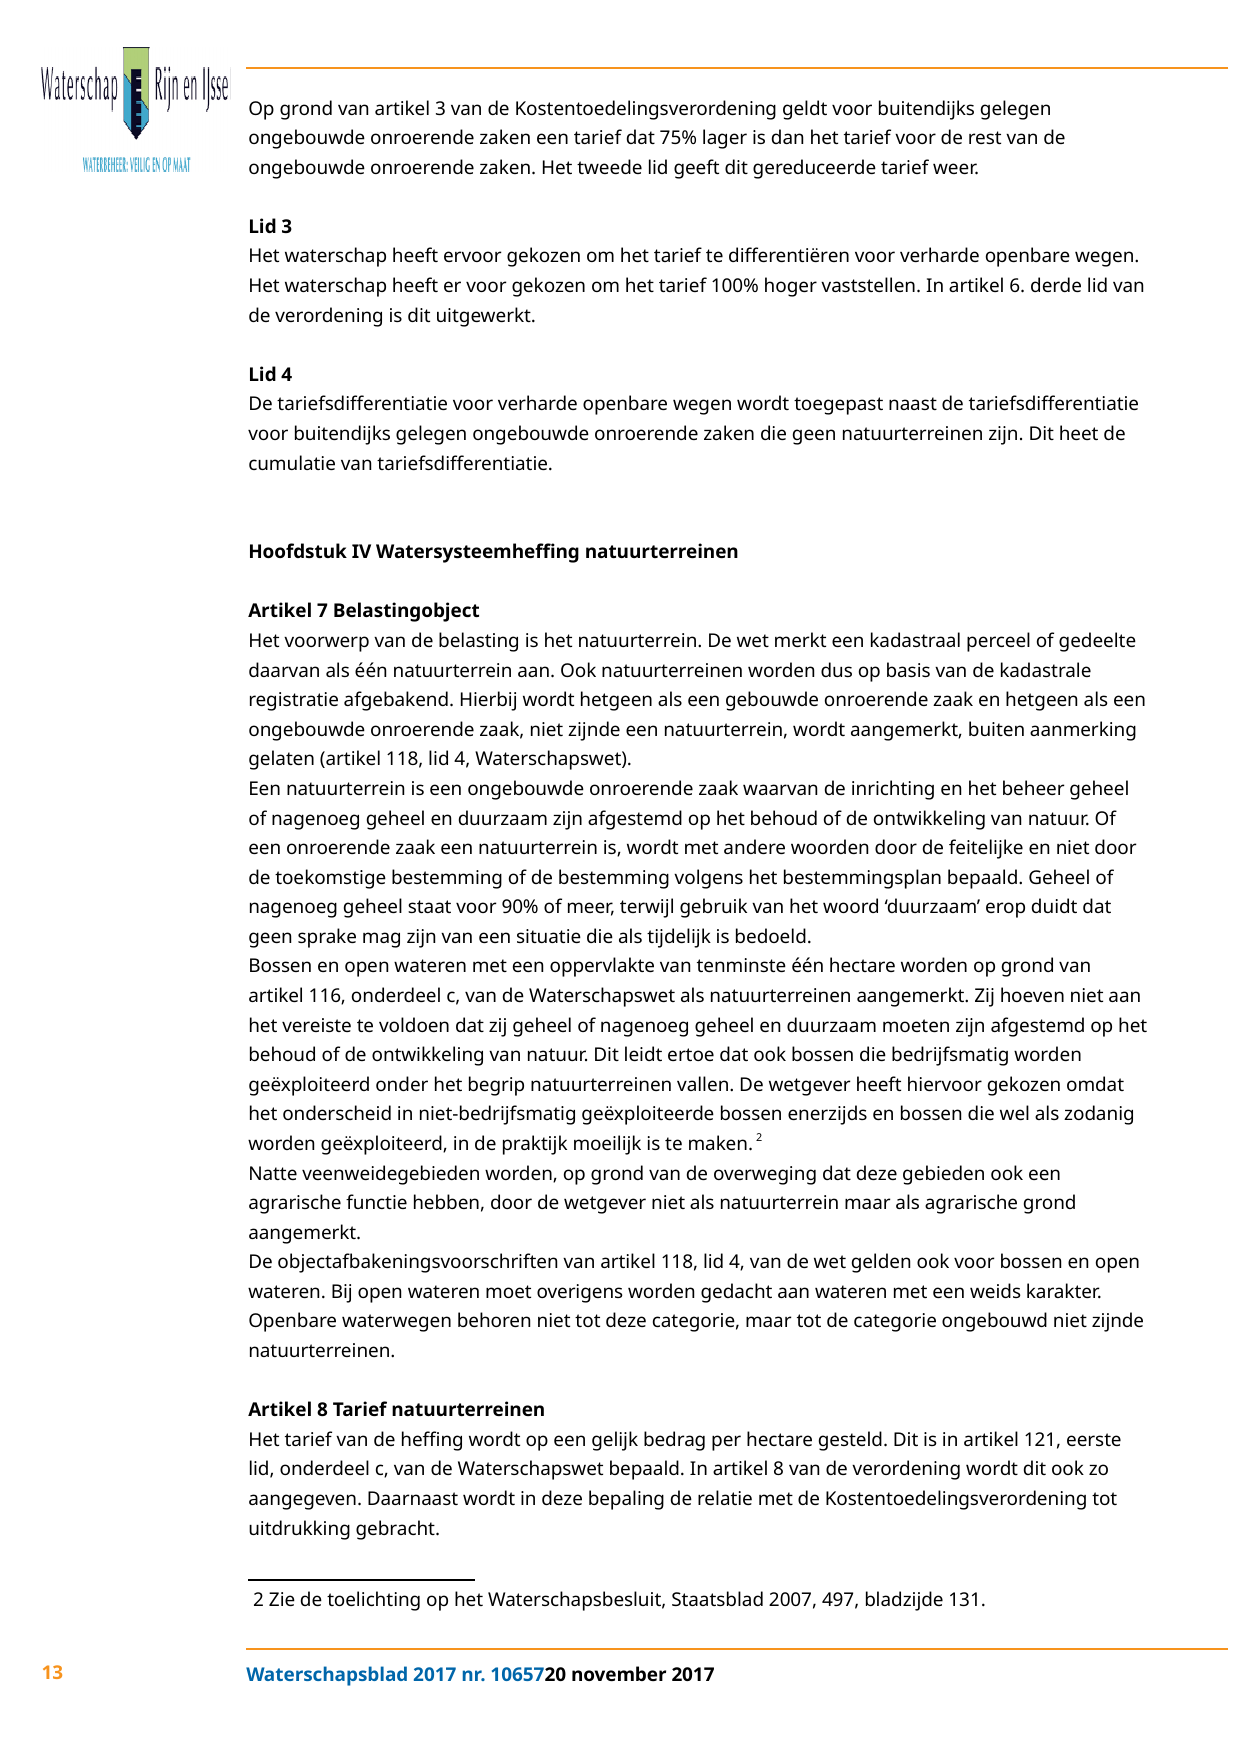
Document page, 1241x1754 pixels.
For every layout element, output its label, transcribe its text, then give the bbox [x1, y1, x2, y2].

text De tariefsdifferentiatie voor verharde openbare wegen wordt toegepast naast de tariefsdifferentiatie voor buitendijks gelegen ongebouwde onroerende zaken die geen natuurterreinen zijn. Dit heet de cumulatie van tariefsdifferentiatie. [248, 391, 1152, 476]
text Hoofdstuk IV Watersysteemheffing natuurterreinen [248, 538, 1152, 564]
text Een natuurterrein is een ongebouwde onroerende zaak waarvan de inrichting en het beheer geheel of nagenoeg geheel en duurzaam zijn afgestemd op het behoud of de ontwikkeling van natuur. Of een onroerende zaak een natuurterrein is, wordt met andere woorden door de feitelijke en niet door de toekomstige bestemming of de bestemming volgens het bestemmingsplan bepaald. Geheel of nagenoeg geheel staat voor 90% of meer, terwijl gebruik van het woord ‘duurzaam’ erop duidt dat geen sprake mag zijn van een situatie die als tijdelijk is bedoeld. [248, 775, 1152, 949]
text Het waterschap heeft ervoor gekozen om het tarief te differentiëren voor verharde openbare wegen. Het waterschap heeft er voor gekozen om het tarief 100% hoger vaststellen. In artikel 6. derde lid van de verordening is dit uitgewerkt. [248, 243, 1152, 328]
text De objectafbakeningsvoorschriften van artikel 118, lid 4, van de wet gelden ook voor bossen en open wateren. Bij open wateren moet overigens worden gedacht aan wateren met een weids karakter. Openbare waterwegen behoren niet tot deze categorie, maar tot de categorie ongebouwd niet zijnde natuurterreinen. [248, 1248, 1152, 1363]
text Het tarief van de heffing wordt op een gelijk bedrag per hectare gesteld. Dit is in artikel 121, eerste lid, onderdeel c, van de Waterschapswet bepaald. In artikel 8 van de verordening wordt dit ook zo aangegeven. Daarnaast wordt in deze bepaling de relatie met de Kostentoedelingsverordening tot uitdrukking gebracht. [248, 1426, 1152, 1541]
text Lid 3 [248, 213, 1152, 239]
text Het voorwerp van de belasting is het natuurterrein. De wet merkt een kadastraal perceel of gedeelte daarvan als één natuurterrein aan. Ook natuurterreinen worden dus op basis van de kadastrale registratie afgebakend. Hierbij wordt hetgeen als een gebouwde onroerende zaak en hetgeen als een ongebouwde onroerende zaak, niet zijnde een natuurterrein, wordt aangemerkt, buiten aanmerking gelaten (artikel 118, lid 4, Waterschapswet). [248, 627, 1152, 771]
picture [41, 47, 231, 172]
text Op grond van artikel 3 van de Kostentoedelingsverordening geldt voor buitendijks gelegen ongebouwde onroerende zaken een tarief dat 75% lager is dan het tarief voor de rest van de ongebouwde onroerende zaken. Het tweede lid geeft dit gereduceerde tarief weer. [248, 95, 1152, 180]
text Zie de toelichting op het Waterschapsbesluit, Staatsblad 2007, 497, bladzijde 131. [248, 1586, 1152, 1612]
text Lid 4 [248, 361, 1152, 387]
text Artikel 7 Belastingobject [248, 598, 1152, 623]
text Natte veenweidegebieden worden, op grond van de overweging dat deze gebieden ook een agrarische functie hebben, door de wetgever niet als natuurterrein maar als agrarische grond aangemerkt. [248, 1160, 1152, 1245]
text Artikel 8 Tarief natuurterreinen [248, 1396, 1152, 1422]
text Bossen en open wateren met een oppervlakte van tenminste één hectare worden op grond van artikel 116, onderdeel c, van de Waterschapswet als natuurterreinen aangemerkt. Zij hoeven niet aan het vereiste te voldoen dat zij geheel of nagenoeg geheel en duurzaam moeten zijn afgestemd op het behoud of de ontwikkeling van natuur. Dit leidt ertoe dat ook bossen die bedrijfsmatig worden geëxploiteerd onder het begrip natuurterreinen vallen. De wetgever heeft hiervoor gekozen omdat het onderscheid in niet-bedrijfsmatig geëxploiteerde bossen enerzijds en bossen die wel als zodanig worden geëxploiteerd, in de praktijk moeilijk is te maken. [248, 953, 1152, 1156]
